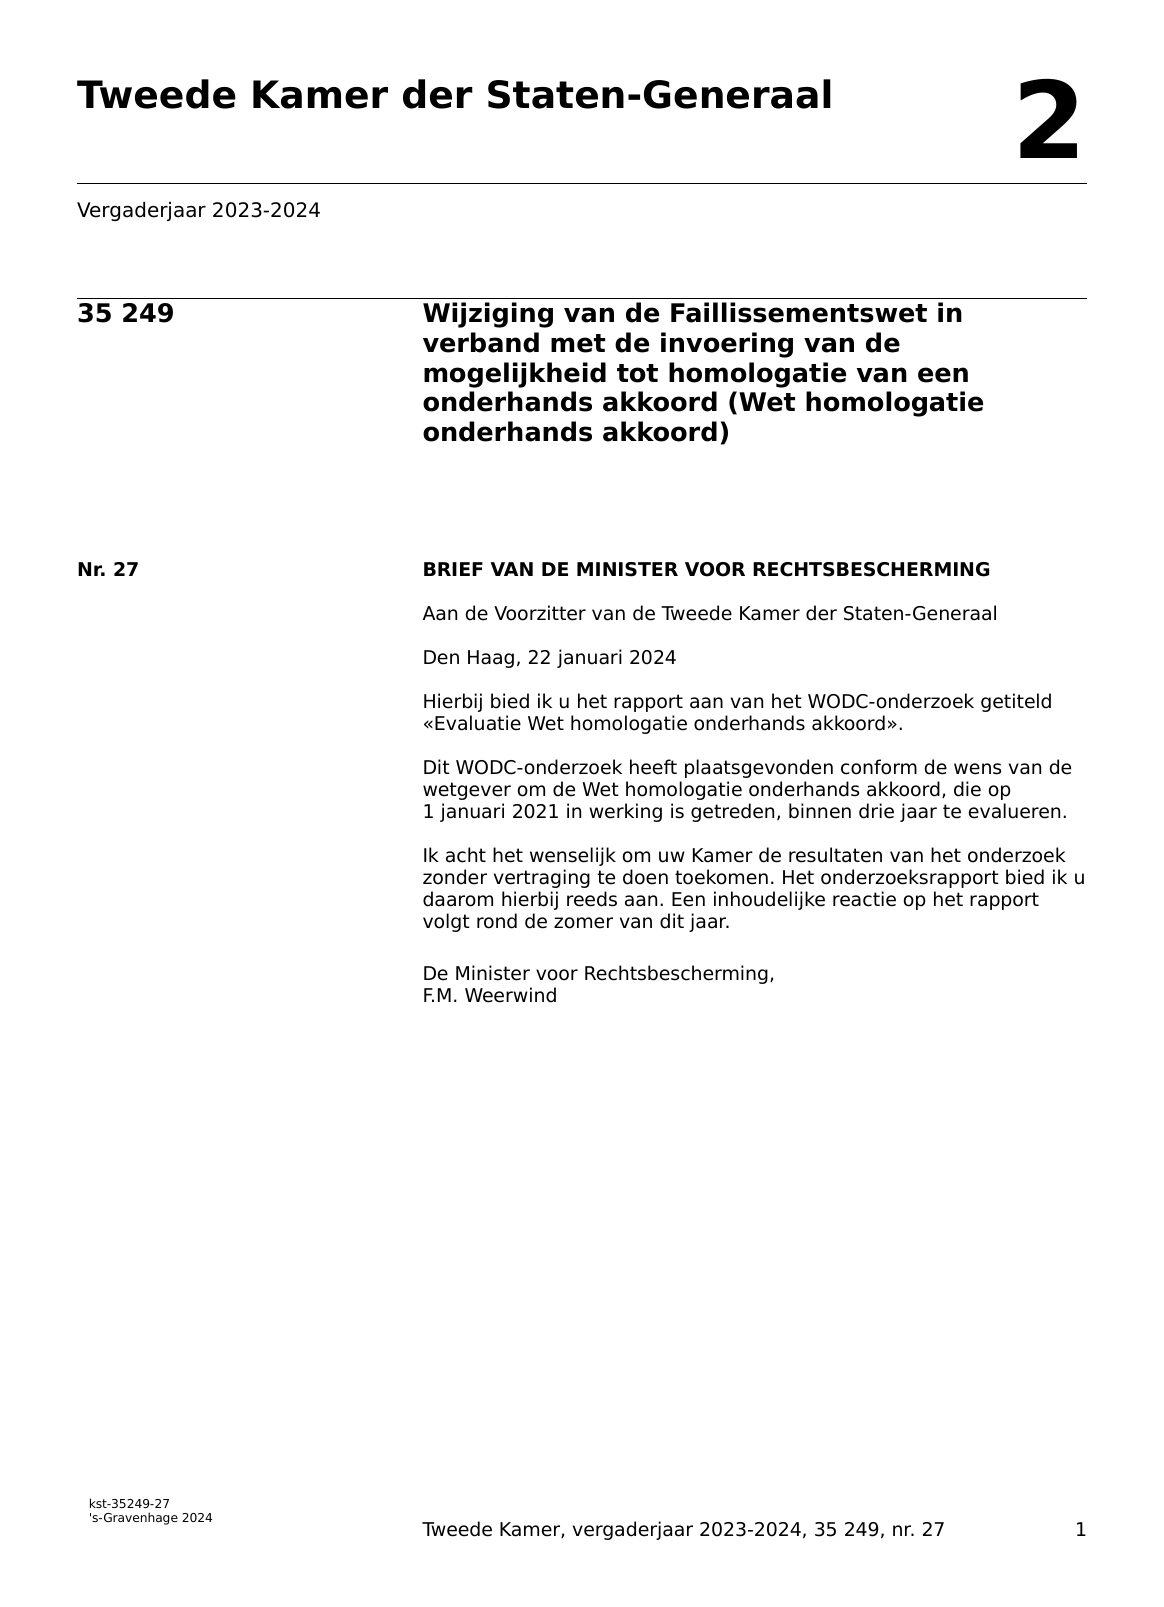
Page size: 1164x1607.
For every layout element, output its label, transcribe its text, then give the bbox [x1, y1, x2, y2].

text Den Haag, 22 januari 2024 [422, 647, 1087, 669]
table_cell Vergaderjaar 2023-2024 [77, 184, 1087, 298]
subtitle 35 249 Wijziging van de Faillissementswet in verband met de invoering van de mogelijkheid tot homologatie van een onderhands akkoord (Wet homologatie onderhands akkoord) [77, 299, 1087, 447]
subtitle Nr. 27 BRIEF VAN DE MINISTER VOOR RECHTSBESCHERMING [77, 558, 1087, 580]
text Hierbij bied ik u het rapport aan van het WODC-onderzoek getiteld «Evaluatie Wet homologatie onderhands akkoord». [422, 691, 1087, 735]
text 's-Gravenhage 2024 [88, 1511, 323, 1525]
text Aan de Voorzitter van de Tweede Kamer der Staten-Generaal [422, 603, 1087, 624]
table_header 2 [886, 59, 1087, 183]
table_header Tweede Kamer der Staten-Generaal [77, 59, 886, 183]
text Dit WODC-onderzoek heeft plaatsgevonden conform de wens van de wetgever om de Wet homologatie onderhands akkoord, die op 1 januari 2021 in werking is getreden, binnen drie jaar te evalueren. [422, 757, 1087, 823]
text De Minister voor Rechtsbescherming, F.M. Weerwind [422, 963, 1087, 1007]
text Ik acht het wenselijk om uw Kamer de resultaten van het onderzoek zonder vertraging te doen toekomen. Het onderzoeksrapport bied ik u daarom hierbij reeds aan. Een inhoudelijke reactie op het rapport volgt rond de zomer van dit jaar. [422, 845, 1087, 933]
text kst-35249-27 [88, 1497, 323, 1511]
